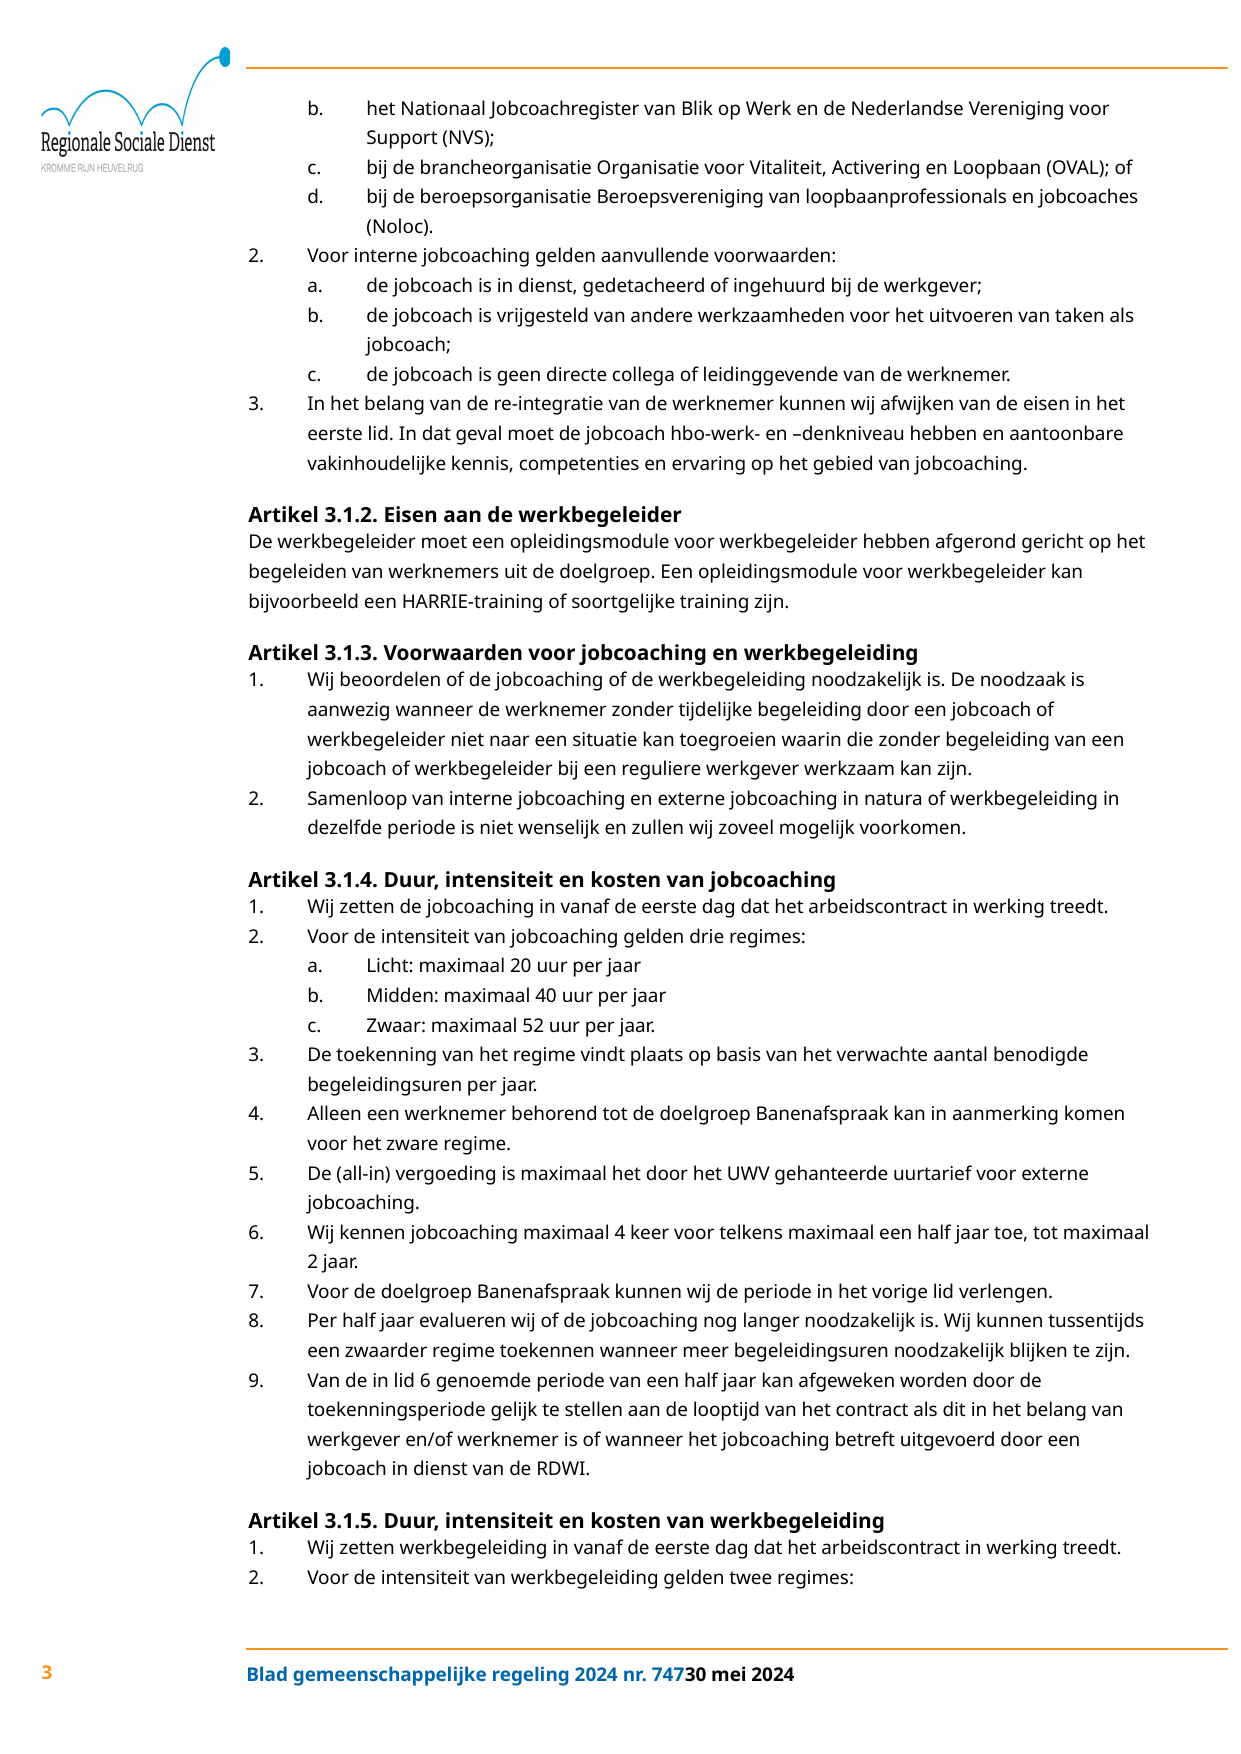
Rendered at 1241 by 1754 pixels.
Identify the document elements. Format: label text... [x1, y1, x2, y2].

list Van de in lid 6 genoemde periode van een half jaar kan afgeweken worden door de toekenningsperiode gelijk te stellen aan de looptijd van het contract als dit in het belang van werkgever en/of werknemer is of wanneer het jobcoaching betreft uitgevoerd door een jobcoach in dienst van de RDWI. [248, 1367, 1152, 1481]
list Samenloop van interne jobcoaching en externe jobcoaching in natura of werkbegeleiding in dezelfde periode is niet wenselijk en zullen wij zoveel mogelijk voorkomen. [248, 785, 1152, 840]
list het Nationaal Jobcoachregister van Blik op Werk en de Nederlandse Vereniging voor Support (NVS); [307, 95, 1152, 150]
list Voor de intensiteit van jobcoaching gelden drie regimes: [248, 923, 1152, 949]
picture [41, 47, 231, 172]
list Per half jaar evalueren wij of de jobcoaching nog langer noodzakelijk is. Wij kunnen tussentijds een zwaarder regime toekennen wanneer meer begeleidingsuren noodzakelijk blijken te zijn. [248, 1308, 1152, 1363]
list Wij zetten de jobcoaching in vanaf de eerste dag dat het arbeidscontract in werking treedt. [248, 893, 1152, 919]
list Wij beoordelen of de jobcoaching of de werkbegeleiding noodzakelijk is. De noodzaak is aanwezig wanneer de werknemer zonder tijdelijke begeleiding door een jobcoach of werkbegeleider niet naar een situatie kan toegroeien waarin die zonder begeleiding van een jobcoach of werkbegeleider bij een reguliere werkgever werkzaam kan zijn. [248, 667, 1152, 781]
list de jobcoach is geen directe collega of leidinggevende van de werknemer. [307, 361, 1152, 387]
text Artikel 3.1.5. Duur, intensiteit en kosten van werkbegeleiding [248, 1506, 1152, 1534]
list Midden: maximaal 40 uur per jaar [307, 982, 1152, 1008]
list Licht: maximaal 20 uur per jaar [307, 953, 1152, 978]
list Voor de intensiteit van werkbegeleiding gelden twee regimes: [248, 1564, 1152, 1590]
list Wij kennen jobcoaching maximaal 4 keer voor telkens maximaal een half jaar toe, tot maximaal 2 jaar. [248, 1219, 1152, 1274]
list De toekenning van het regime vindt plaats op basis van het verwachte aantal benodigde begeleidingsuren per jaar. [248, 1041, 1152, 1097]
list Alleen een werknemer behorend tot de doelgroep Banenafspraak kan in aanmerking komen voor het zware regime. [248, 1101, 1152, 1156]
list In het belang van de re-integratie van de werknemer kunnen wij afwijken van de eisen in het eerste lid. In dat geval moet de jobcoach hbo-werk- en –denkniveau hebben en aantoonbare vakinhoudelijke kennis, competenties en ervaring op het gebied van jobcoaching. [248, 391, 1152, 476]
list de jobcoach is vrijgesteld van andere werkzaamheden voor het uitvoeren van taken als jobcoach; [307, 302, 1152, 357]
list bij de beroepsorganisatie Beroepsvereniging van loopbaanprofessionals en jobcoaches (Noloc). [307, 183, 1152, 239]
list de jobcoach is in dienst, gedetacheerd of ingehuurd bij de werkgever; [307, 272, 1152, 298]
list Zwaar: maximaal 52 uur per jaar. [307, 1012, 1152, 1037]
list bij de brancheorganisatie Organisatie voor Vitaliteit, Activering en Loopbaan (OVAL); of [307, 154, 1152, 180]
text Artikel 3.1.4. Duur, intensiteit en kosten van jobcoaching [248, 865, 1152, 893]
list Wij zetten werkbegeleiding in vanaf de eerste dag dat het arbeidscontract in werking treedt. [248, 1534, 1152, 1560]
text Artikel 3.1.2. Eisen aan de werkbegeleider [248, 500, 1152, 529]
list De (all-in) vergoeding is maximaal het door het UWV gehanteerde uurtarief voor externe jobcoaching. [248, 1160, 1152, 1215]
list Voor interne jobcoaching gelden aanvullende voorwaarden: [248, 243, 1152, 268]
text De werkbegeleider moet een opleidingsmodule voor werkbegeleider hebben afgerond gericht op het begeleiden van werknemers uit de doelgroep. Een opleidingsmodule voor werkbegeleider kan bijvoorbeeld een HARRIE-training of soortgelijke training zijn. [248, 529, 1152, 613]
list Voor de doelgroep Banenafspraak kunnen wij de periode in het vorige lid verlengen. [248, 1278, 1152, 1304]
text Artikel 3.1.3. Voorwaarden voor jobcoaching en werkbegeleiding [248, 638, 1152, 667]
